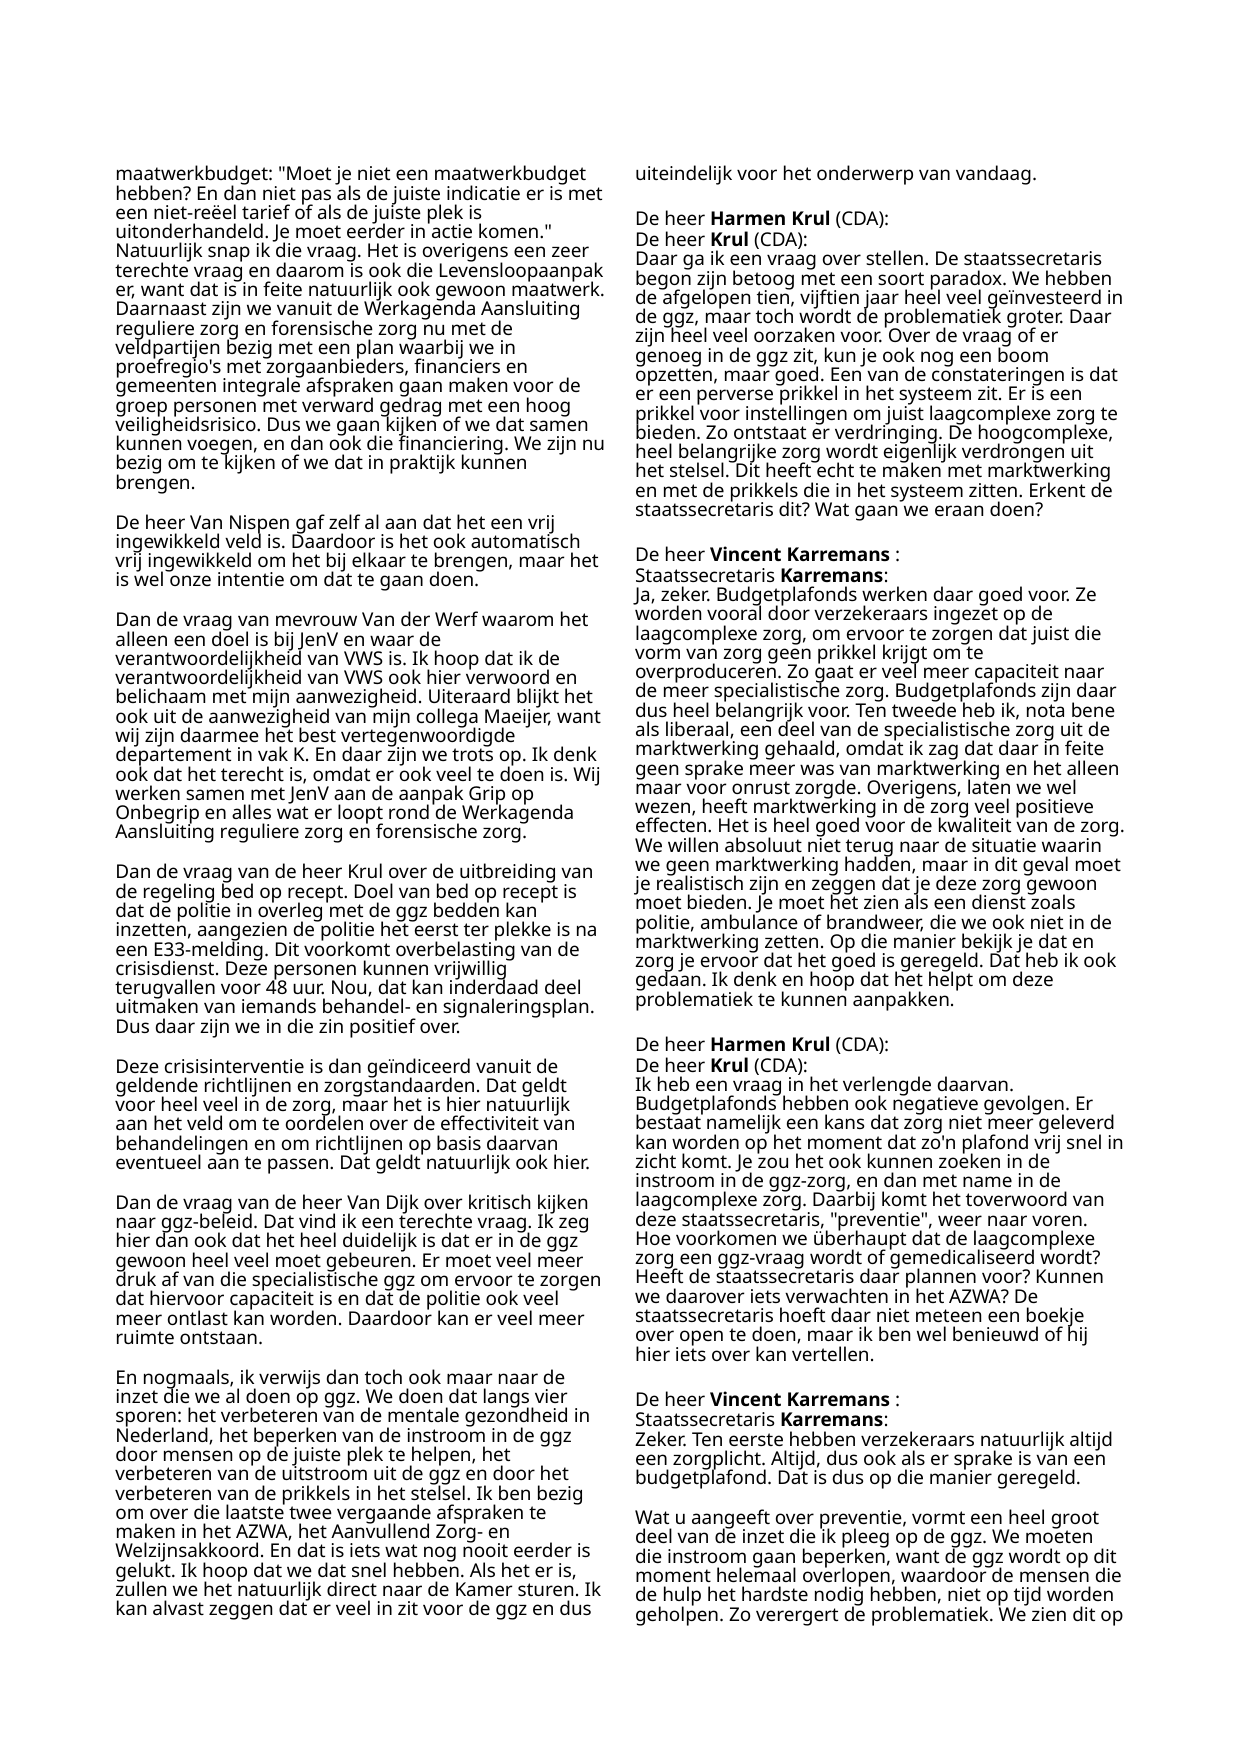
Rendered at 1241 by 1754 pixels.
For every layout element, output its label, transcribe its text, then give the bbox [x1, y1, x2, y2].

text Ja, zeker. Budgetplafonds werken daar goed voor. Ze worden vooral door verzekeraars ingezet op de laagcomplexe zorg, om ervoor te zorgen dat juist die vorm van zorg geen prikkel krijgt om te overproduceren. Zo gaat er veel meer capaciteit naar de meer specialistische zorg. Budgetplafonds zijn daar dus heel belangrijk voor. Ten tweede heb ik, nota bene als liberaal, een deel van de specialistische zorg uit de marktwerking gehaald, omdat ik zag dat daar in feite geen sprake meer was van marktwerking en het alleen maar voor onrust zorgde. Overigens, laten we wel wezen, heeft marktwerking in de zorg veel positieve effecten. Het is heel goed voor de kwaliteit van de zorg. We willen absoluut niet terug naar de situatie waarin we geen marktwerking hadden, maar in dit geval moet je realistisch zijn en zeggen dat je deze zorg gewoon moet bieden. Je moet het zien als een dienst zoals politie, ambulance of brandweer, die we ook niet in de marktwerking zetten. Op die manier bekijk je dat en zorg je ervoor dat het goed is geregeld. Dat heb ik ook gedaan. Ik denk en hoop dat het helpt om deze problematiek te kunnen aanpakken. [635, 586, 1125, 1010]
text Daar ga ik een vraag over stellen. De staatssecretaris begon zijn betoog met een soort paradox. We hebben de afgelopen tien, vijftien jaar heel veel geïnvesteerd in de ggz, maar toch wordt de problematiek groter. Daar zijn heel veel oorzaken voor. Over de vraag of er genoeg in de ggz zit, kun je ook nog een boom opzetten, maar goed. Een van de constateringen is dat er een perverse prikkel in het systeem zit. Er is een prikkel voor instellingen om juist laagcomplexe zorg te bieden. Zo ontstaat er verdringing. De hoogcomplexe, heel belangrijke zorg wordt eigenlijk verdrongen uit het stelsel. Dit heeft echt te maken met marktwerking en met de prikkels die in het systeem zitten. Erkent de staatssecretaris dit? Wat gaan we eraan doen? [635, 250, 1125, 520]
text De heer Krul (CDA): [635, 231, 1125, 250]
text Dan de vraag van de heer Krul over de uitbreiding van de regeling bed op recept. Doel van bed op recept is dat de politie in overleg met de ggz bedden kan inzetten, aangezien de politie het eerst ter plekke is na een E33-melding. Dit voorkomt overbelasting van de crisisdienst. Deze personen kunnen vrijwillig terugvallen voor 48 uur. Nou, dat kan inderdaad deel uitmaken van iemands behandel- en signaleringsplan. Dus daar zijn we in die zin positief over. [115, 863, 605, 1037]
text De heer Van Nispen gaf zelf al aan dat het een vrij ingewikkeld veld is. Daardoor is het ook automatisch vrij ingewikkeld om het bij elkaar te brengen, maar het is wel onze intentie om dat te gaan doen. [115, 514, 605, 591]
text De heer Harmen Krul (CDA): [635, 205, 1125, 231]
text Dan de vraag van mevrouw Van der Werf waarom het alleen een doel is bij JenV en waar de verantwoordelijkheid van VWS is. Ik hoop dat ik de verantwoordelijkheid van VWS ook hier verwoord en belichaam met mijn aanwezigheid. Uiteraard blijkt het ook uit de aanwezigheid van mijn collega Maeijer, want wij zijn daarmee het best vertegenwoordigde departement in vak K. En daar zijn we trots op. Ik denk ook dat het terecht is, omdat er ook veel te doen is. Wij werken samen met JenV aan de aanpak Grip op Onbegrip en alles wat er loopt rond de Werkagenda Aansluiting reguliere zorg en forensische zorg. [115, 611, 605, 843]
text De heer Vincent Karremans : [635, 541, 1125, 567]
text Staatssecretaris Karremans: [635, 567, 1125, 586]
text Staatssecretaris Karremans: [635, 1411, 1125, 1431]
text De heer Krul (CDA): [635, 1057, 1125, 1076]
text De heer Harmen Krul (CDA): [635, 1031, 1125, 1057]
text Deze crisisinterventie is dan geïndiceerd vanuit de geldende richtlijnen en zorgstandaarden. Dat geldt voor heel veel in de zorg, maar het is hier natuurlijk aan het veld om te oordelen over de effectiviteit van behandelingen en om richtlijnen op basis daarvan eventueel aan te passen. Dat geldt natuurlijk ook hier. [115, 1058, 605, 1173]
text Zeker. Ten eerste hebben verzekeraars natuurlijk altijd een zorgplicht. Altijd, dus ook als er sprake is van een budgetplafond. Dat is dus op die manier geregeld. [635, 1431, 1125, 1488]
text Wat u aangeeft over preventie, vormt een heel groot deel van de inzet die ik pleeg op de ggz. We moeten die instroom gaan beperken, want de ggz wordt op dit moment helemaal overlopen, waardoor de mensen die de hulp het hardste nodig hebben, niet op tijd worden geholpen. Zo verergert de problematiek. We zien dit op [635, 1509, 1125, 1625]
text En nogmaals, ik verwijs dan toch ook maar naar de inzet die we al doen op ggz. We doen dat langs vier sporen: het verbeteren van de mentale gezondheid in Nederland, het beperken van de instroom in de ggz door mensen op de juiste plek te helpen, het verbeteren van de uitstroom uit de ggz en door het verbeteren van de prikkels in het stelsel. Ik ben bezig om over die laatste twee vergaande afspraken te maken in het AZWA, het Aanvullend Zorg- en Welzijnsakkoord. En dat is iets wat nog nooit eerder is gelukt. Ik hoop dat we dat snel hebben. Als het er is, zullen we het natuurlijk direct naar de Kamer sturen. Ik kan alvast zeggen dat er veel in zit voor de ggz en dus [115, 1369, 605, 1619]
text Dan de vraag van de heer Van Dijk over kritisch kijken naar ggz-beleid. Dat vind ik een terechte vraag. Ik zeg hier dan ook dat het heel duidelijk is dat er in de ggz gewoon heel veel moet gebeuren. Er moet veel meer druk af van die specialistische ggz om ervoor te zorgen dat hiervoor capaciteit is en dat de politie ook veel meer ontlast kan worden. Daardoor kan er veel meer ruimte ontstaan. [115, 1194, 605, 1348]
text Ik heb een vraag in het verlengde daarvan. Budgetplafonds hebben ook negatieve gevolgen. Er bestaat namelijk een kans dat zorg niet meer geleverd kan worden op het moment dat zo'n plafond vrij snel in zicht komt. Je zou het ook kunnen zoeken in de instroom in de ggz-zorg, en dan met name in de laagcomplexe zorg. Daarbij komt het toverwoord van deze staatssecretaris, "preventie", weer naar voren. Hoe voorkomen we überhaupt dat de laagcomplexe zorg een ggz-vraag wordt of gemedicaliseerd wordt? Heeft de staatssecretaris daar plannen voor? Kunnen we daarover iets verwachten in het AZWA? De staatssecretaris hoeft daar niet meteen een boekje over open te doen, maar ik ben wel benieuwd of hij hier iets over kan vertellen. [635, 1076, 1125, 1365]
text De heer Vincent Karremans : [635, 1386, 1125, 1411]
text maatwerkbudget: "Moet je niet een maatwerkbudget hebben? En dan niet pas als de juiste indicatie er is met een niet-reëel tarief of als de juiste plek is uitonderhandeld. Je moet eerder in actie komen." Natuurlijk snap ik die vraag. Het is overigens een zeer terechte vraag en daarom is ook die Levensloopaanpak er, want dat is in feite natuurlijk ook gewoon maatwerk. Daarnaast zijn we vanuit de Werkagenda Aansluiting reguliere zorg en forensische zorg nu met de veldpartijen bezig met een plan waarbij we in proefregio's met zorgaanbieders, financiers en gemeenten integrale afspraken gaan maken voor de groep personen met verward gedrag met een hoog veiligheidsrisico. Dus we gaan kijken of we dat samen kunnen voegen, en dan ook die financiering. We zijn nu bezig om te kijken of we dat in praktijk kunnen brengen. [115, 165, 605, 493]
text uiteindelijk voor het onderwerp van vandaag. [635, 165, 1125, 184]
